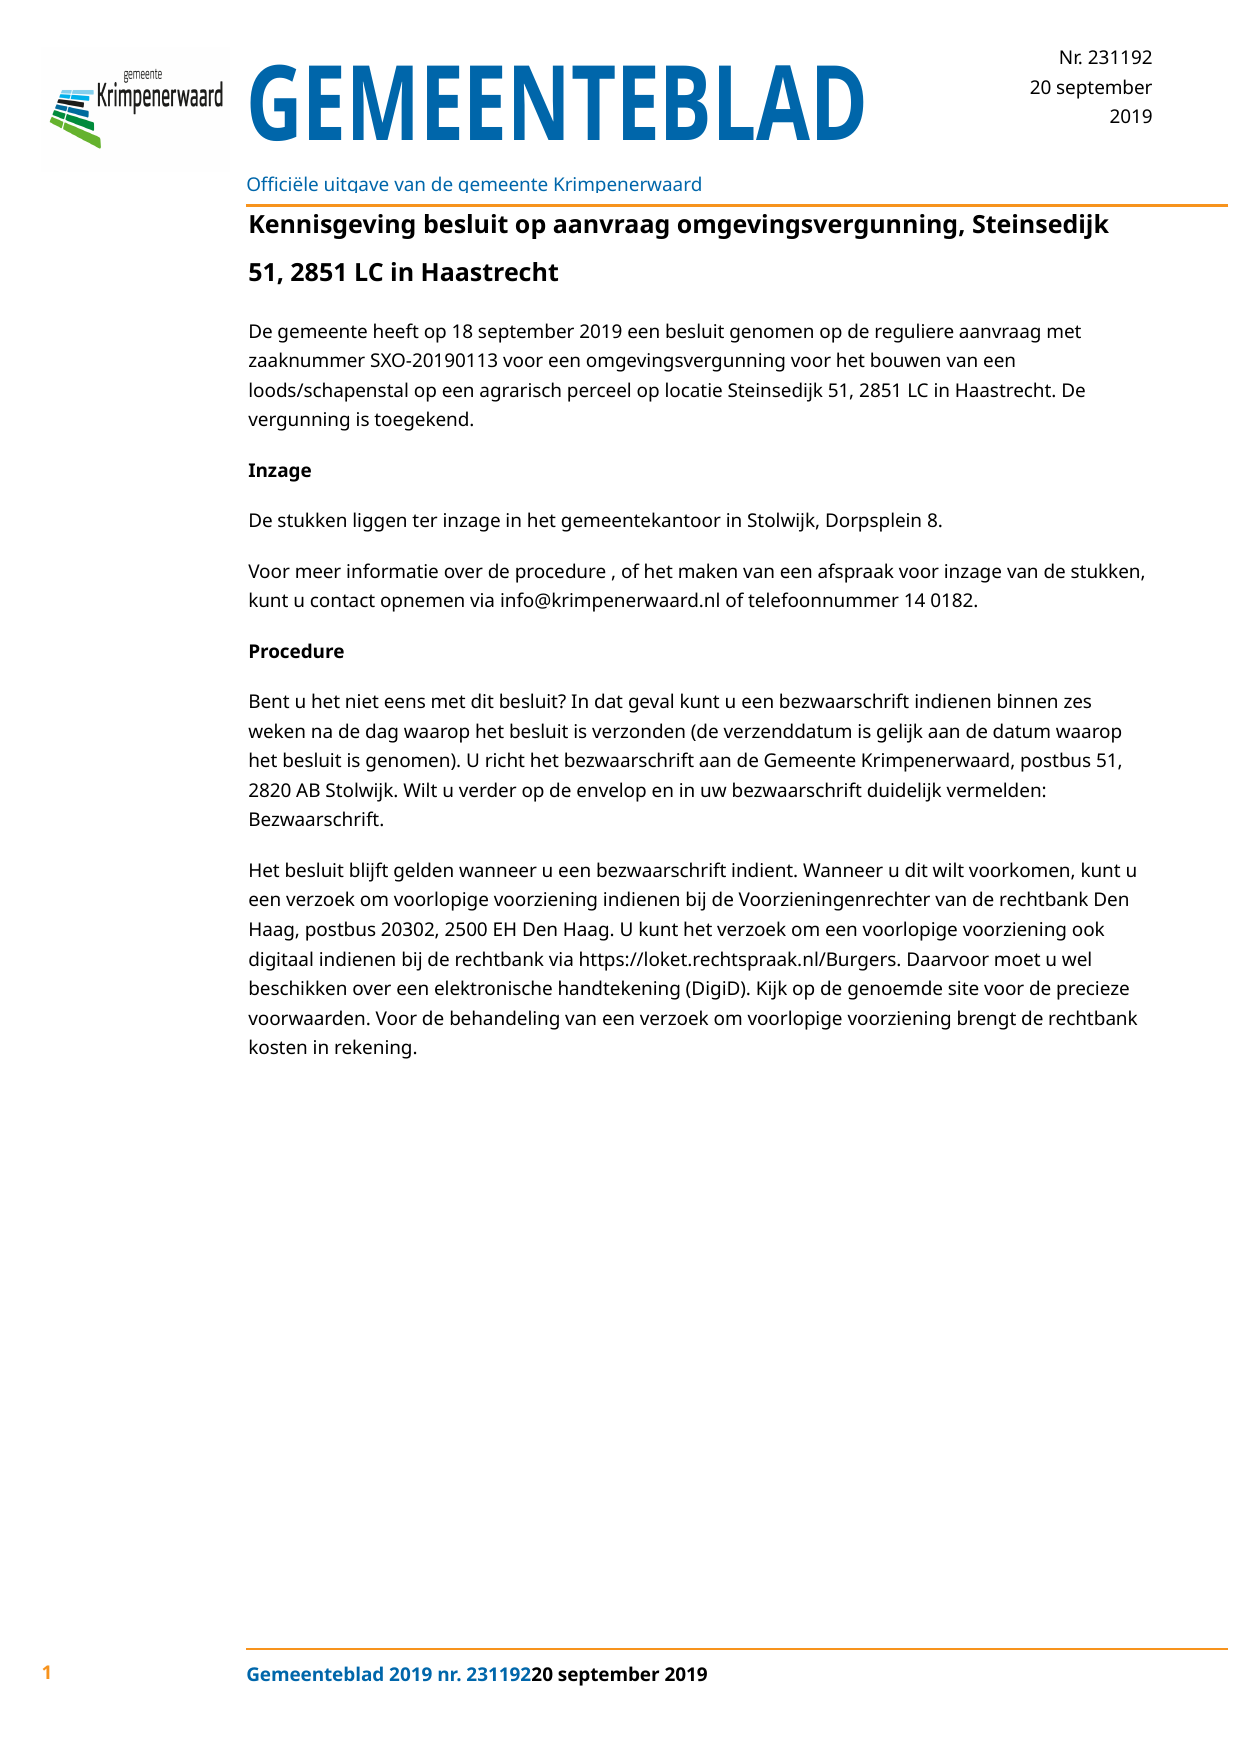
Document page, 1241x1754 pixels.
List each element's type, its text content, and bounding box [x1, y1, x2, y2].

text De stukken liggen ter inzage in het gemeentekantoor in Stolwijk, Dorpsplein 8. [248, 507, 1152, 533]
text Inzage [248, 457, 1152, 483]
picture [41, 47, 231, 172]
text Bent u het niet eens met dit besluit? In dat geval kunt u een bezwaarschrift indienen binnen zes weken na de dag waarop het besluit is verzonden (de verzenddatum is gelijk aan de datum waarop het besluit is genomen). U richt het bezwaarschrift aan de Gemeente Krimpenerwaard, postbus 51, 2820 AB Stolwijk. Wilt u verder op de envelop en in uw bezwaarschrift duidelijk vermelden: Bezwaarschrift. [248, 688, 1152, 832]
text Het besluit blijft gelden wanneer u een bezwaarschrift indient. Wanneer u dit wilt voorkomen, kunt u een verzoek om voorlopige voorziening indienen bij de Voorzieningenrechter van de rechtbank Den Haag, postbus 20302, 2500 EH Den Haag. U kunt het verzoek om een voorlopige voorziening ook digitaal indienen bij de rechtbank via https://loket.rechtspraak.nl/Burgers. Daarvoor moet u wel beschikken over een elektronische handtekening (DigiD). Kijk op de genoemde site voor de precieze voorwaarden. Voor de behandeling van een verzoek om voorlopige voorziening brengt de rechtbank kosten in rekening. [248, 857, 1152, 1060]
text Kennisgeving besluit op aanvraag omgevingsvergunning, Steinsedijk 51, 2851 LC in Haastrecht [248, 207, 1152, 288]
text Procedure [248, 638, 1152, 664]
text Voor meer informatie over de procedure , of het maken van een afspraak voor inzage van de stukken, kunt u contact opnemen via info@krimpenerwaard.nl of telefoonnummer 14 0182. [248, 558, 1152, 613]
text De gemeente heeft op 18 september 2019 een besluit genomen op de reguliere aanvraag met zaaknummer SXO-20190113 voor een omgevingsvergunning voor het bouwen van een loods/schapenstal op een agrarisch perceel op locatie Steinsedijk 51, 2851 LC in Haastrecht. De vergunning is toegekend. [248, 318, 1152, 432]
